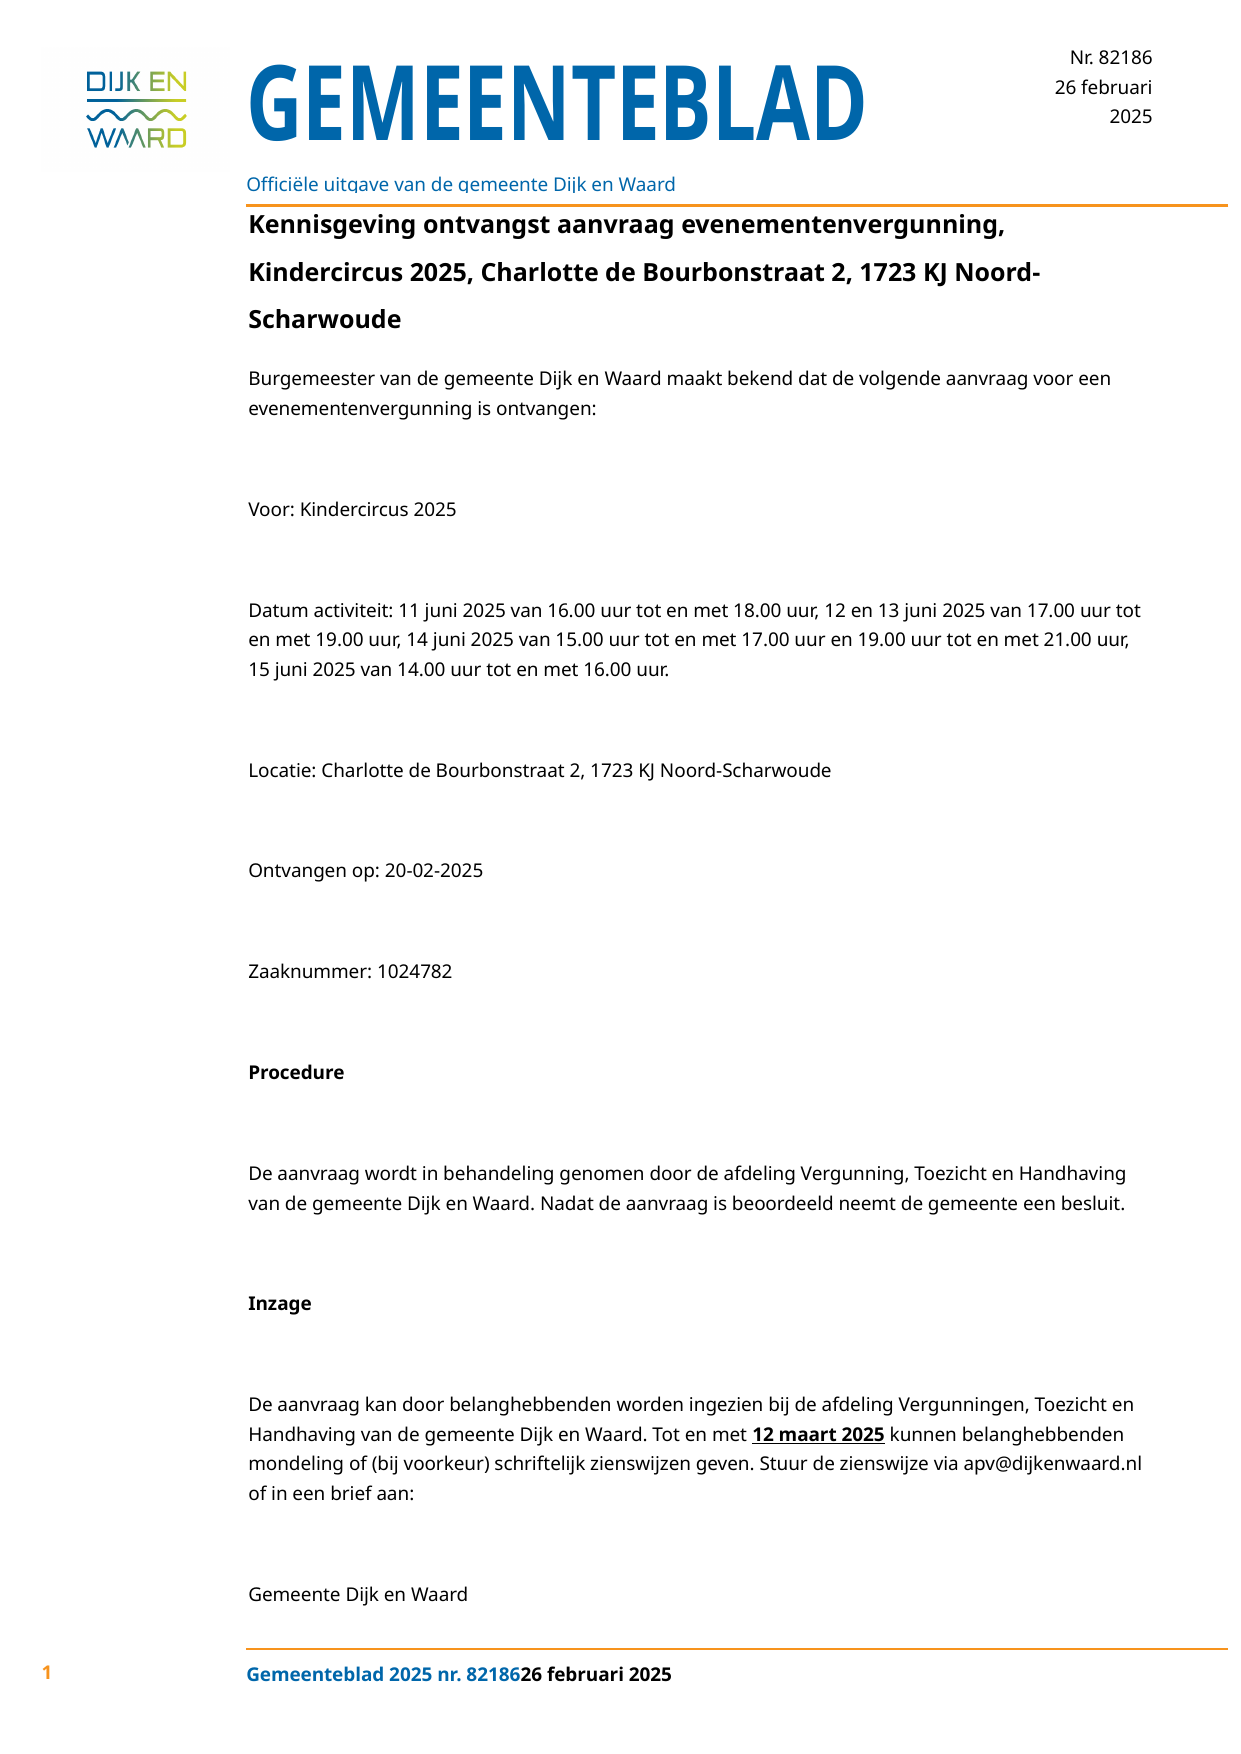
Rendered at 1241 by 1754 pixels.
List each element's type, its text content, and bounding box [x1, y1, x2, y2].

text Locatie: Charlotte de Bourbonstraat 2, 1723 KJ Noord-Scharwoude [248, 757, 1152, 782]
text Inzage [248, 1291, 1152, 1316]
text Burgemeester van de gemeente Dijk en Waard maakt bekend dat de volgende aanvraag voor een evenementenvergunning is ontvangen: [248, 366, 1152, 421]
text Zaaknummer: 1024782 [248, 958, 1152, 984]
text Datum activiteit: 11 juni 2025 van 16.00 uur tot en met 18.00 uur, 12 en 13 juni 2025 van 17.00 uur tot en met 19.00 uur, 14 juni 2025 van 15.00 uur tot en met 17.00 uur en 19.00 uur tot en met 21.00 uur, 15 juni 2025 van 14.00 uur tot en met 16.00 uur. [248, 597, 1152, 682]
picture [41, 47, 231, 172]
text Gemeente Dijk en Waard [248, 1581, 1152, 1607]
text De aanvraag kan door belanghebbenden worden ingezien bij de afdeling Vergunningen, Toezicht en Handhaving van de gemeente Dijk en Waard. Tot en met 12 maart 2025 kunnen belanghebbenden mondeling of (bij voorkeur) schriftelijk zienswijzen geven. Stuur de zienswijze via apv@dijkenwaard.nl of in een brief aan: [248, 1391, 1152, 1506]
text Procedure [248, 1059, 1152, 1085]
text Kennisgeving ontvangst aanvraag evenementenvergunning, Kindercircus 2025, Charlotte de Bourbonstraat 2, 1723 KJ Noord-Scharwoude [248, 207, 1152, 336]
text Voor: Kindercircus 2025 [248, 496, 1152, 522]
text De aanvraag wordt in behandeling genomen door de afdeling Vergunning, Toezicht en Handhaving van de gemeente Dijk en Waard. Nadat de aanvraag is beoordeeld neemt de gemeente een besluit. [248, 1160, 1152, 1215]
text Ontvangen op: 20-02-2025 [248, 858, 1152, 883]
